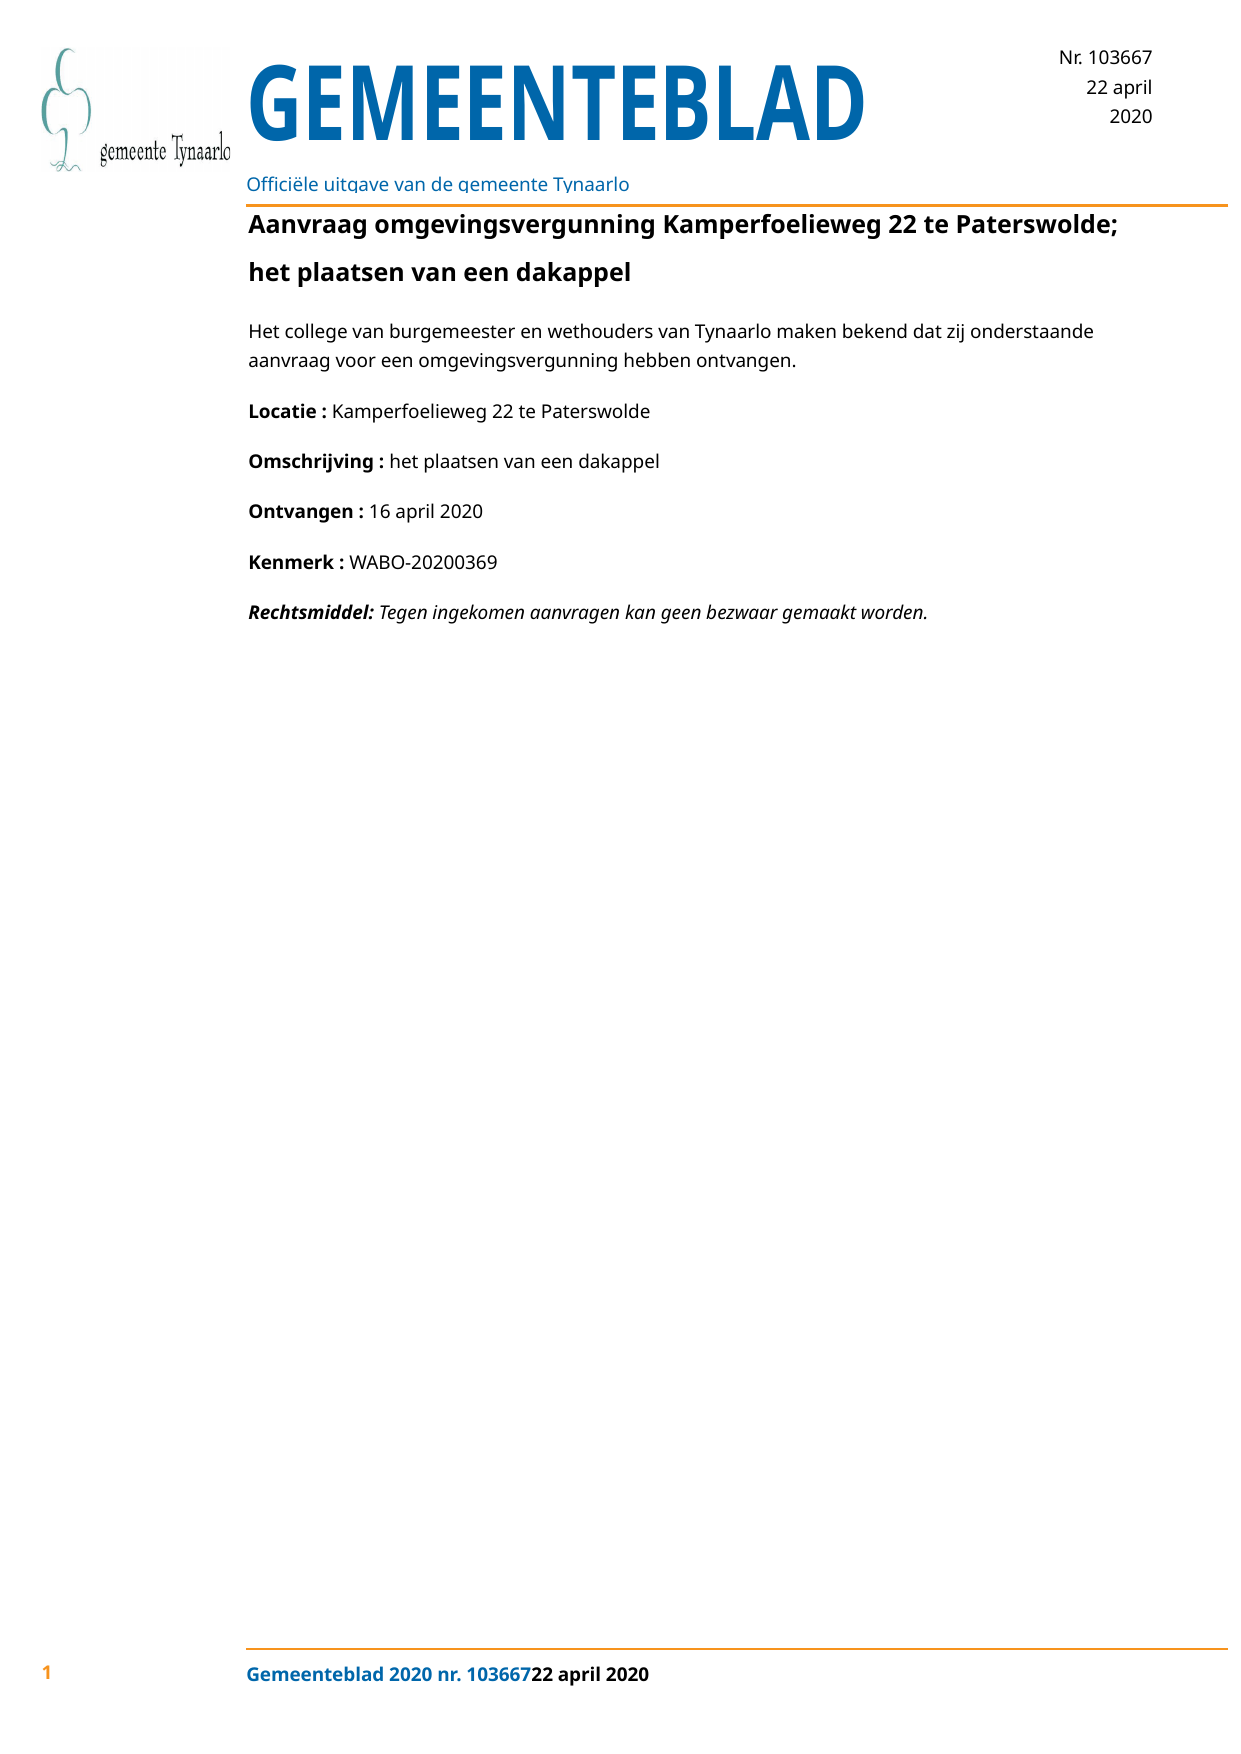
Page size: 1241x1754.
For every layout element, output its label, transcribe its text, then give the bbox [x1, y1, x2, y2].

text Rechtsmiddel: Tegen ingekomen aanvragen kan geen bezwaar gemaakt worden. [248, 599, 1152, 625]
text Het college van burgemeester en wethouders van Tynaarlo maken bekend dat zij onderstaande aanvraag voor een omgevingsvergunning hebben ontvangen. [248, 318, 1152, 373]
text Ontvangen : 16 april 2020 [248, 499, 1152, 524]
picture [41, 47, 231, 172]
text Kenmerk : WABO-20200369 [248, 549, 1152, 575]
text Omschrijving : het plaatsen van een dakappel [248, 448, 1152, 474]
text Aanvraag omgevingsvergunning Kamperfoelieweg 22 te Paterswolde; het plaatsen van een dakappel [248, 207, 1152, 288]
text Locatie : Kamperfoelieweg 22 te Paterswolde [248, 398, 1152, 424]
